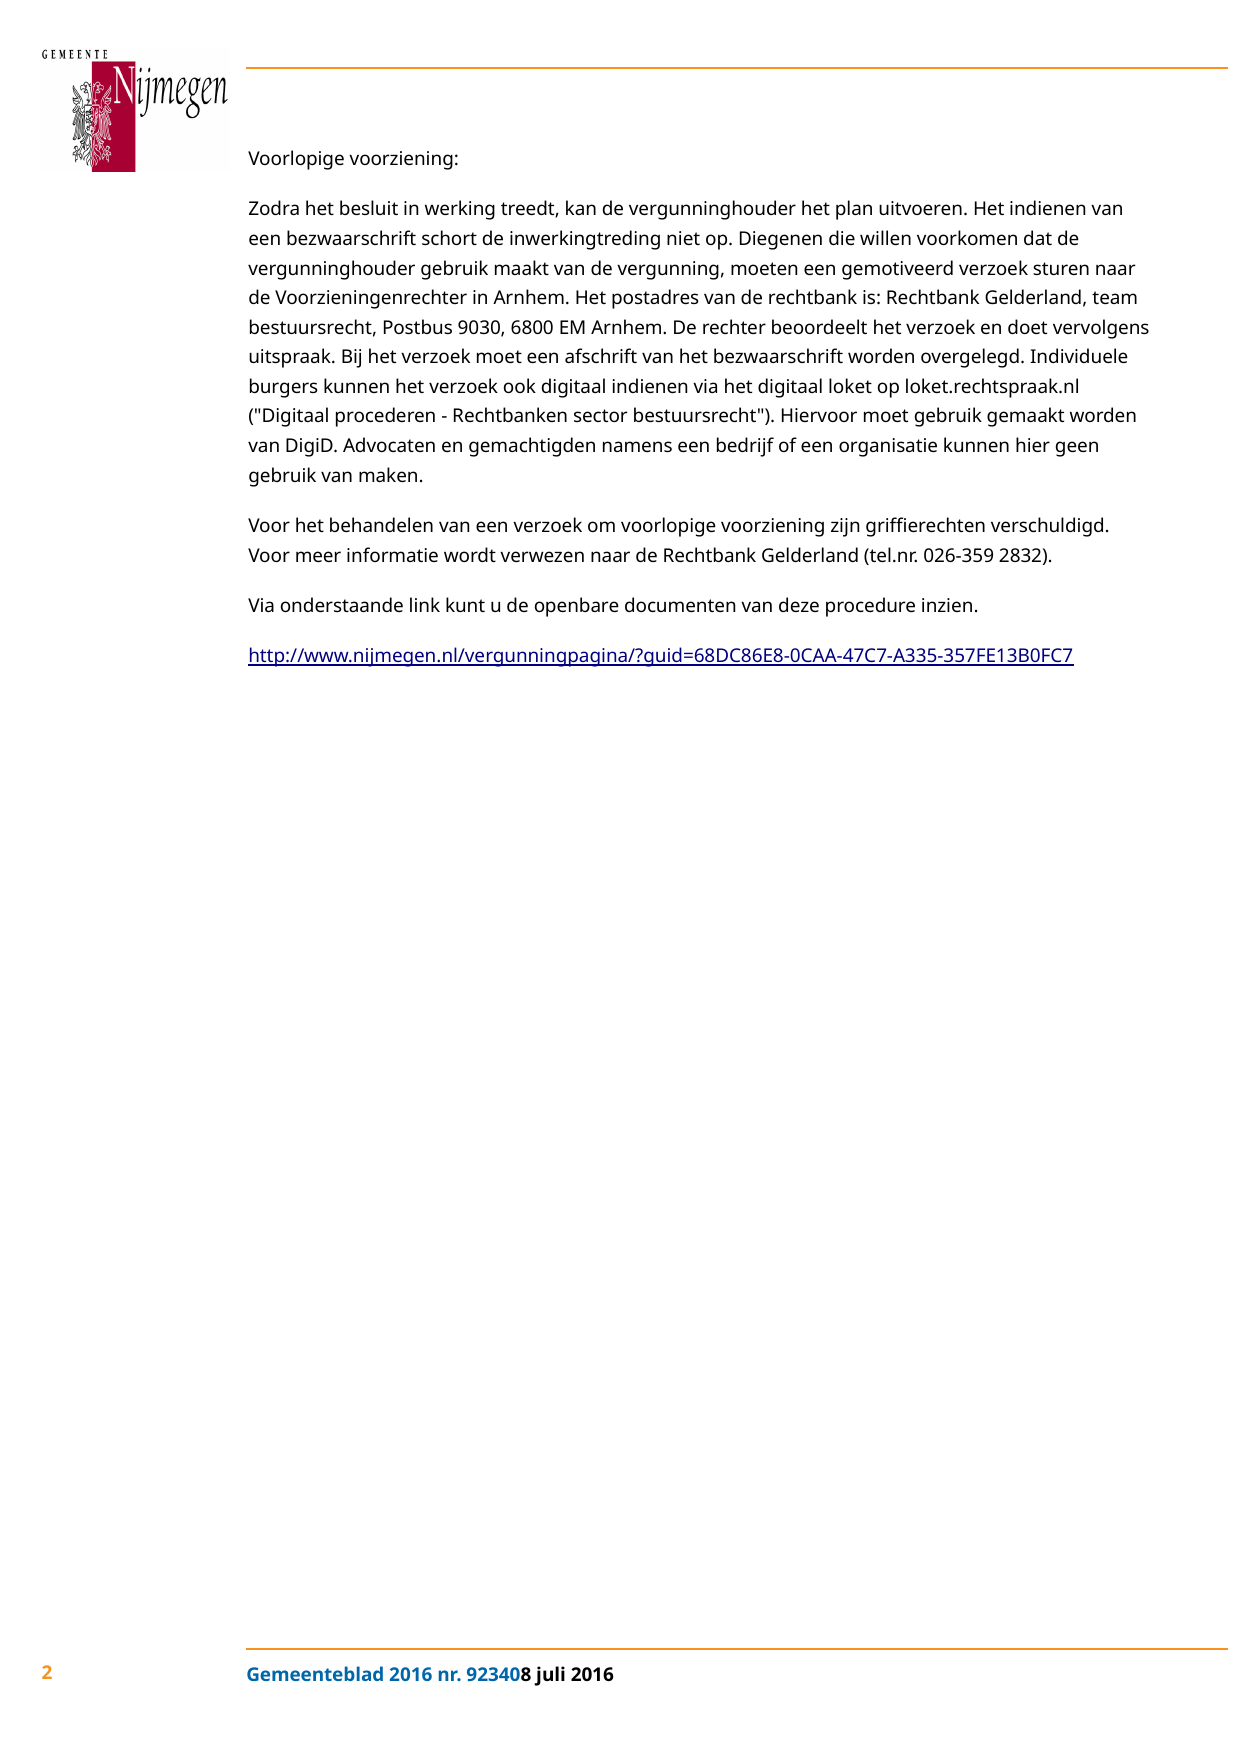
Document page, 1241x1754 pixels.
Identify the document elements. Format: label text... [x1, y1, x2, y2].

text http://www.nijmegen.nl/vergunningpagina/?guid=68DC86E8-0CAA-47C7-A335-357FE13B0FC7 [248, 643, 1152, 668]
text Voorlopige voorziening: [248, 145, 1152, 171]
picture [41, 47, 231, 172]
text Zodra het besluit in werking treedt, kan de vergunninghouder het plan uitvoeren. Het indienen van een bezwaarschrift schort de inwerkingtreding niet op. Diegenen die willen voorkomen dat de vergunninghouder gebruik maakt van de vergunning, moeten een gemotiveerd verzoek sturen naar de Voorzieningenrechter in Arnhem. Het postadres van de rechtbank is: Rechtbank Gelderland, team bestuursrecht, Postbus 9030, 6800 EM Arnhem. De rechter beoordeelt het verzoek en doet vervolgens uitspraak. Bij het verzoek moet een afschrift van het bezwaarschrift worden overgelegd. Individuele burgers kunnen het verzoek ook digitaal indienen via het digitaal loket op loket.rechtspraak.nl ("Digitaal procederen - Rechtbanken sector bestuursrecht"). Hiervoor moet gebruik gemaakt worden van DigiD. Advocaten en gemachtigden namens een bedrijf of een organisatie kunnen hier geen gebruik van maken. [248, 196, 1152, 488]
text Voor het behandelen van een verzoek om voorlopige voorziening zijn griffierechten verschuldigd. Voor meer informatie wordt verwezen naar de Rechtbank Gelderland (tel.nr. 026-359 2832). [248, 512, 1152, 568]
text Via onderstaande link kunt u de openbare documenten van deze procedure inzien. [248, 592, 1152, 618]
